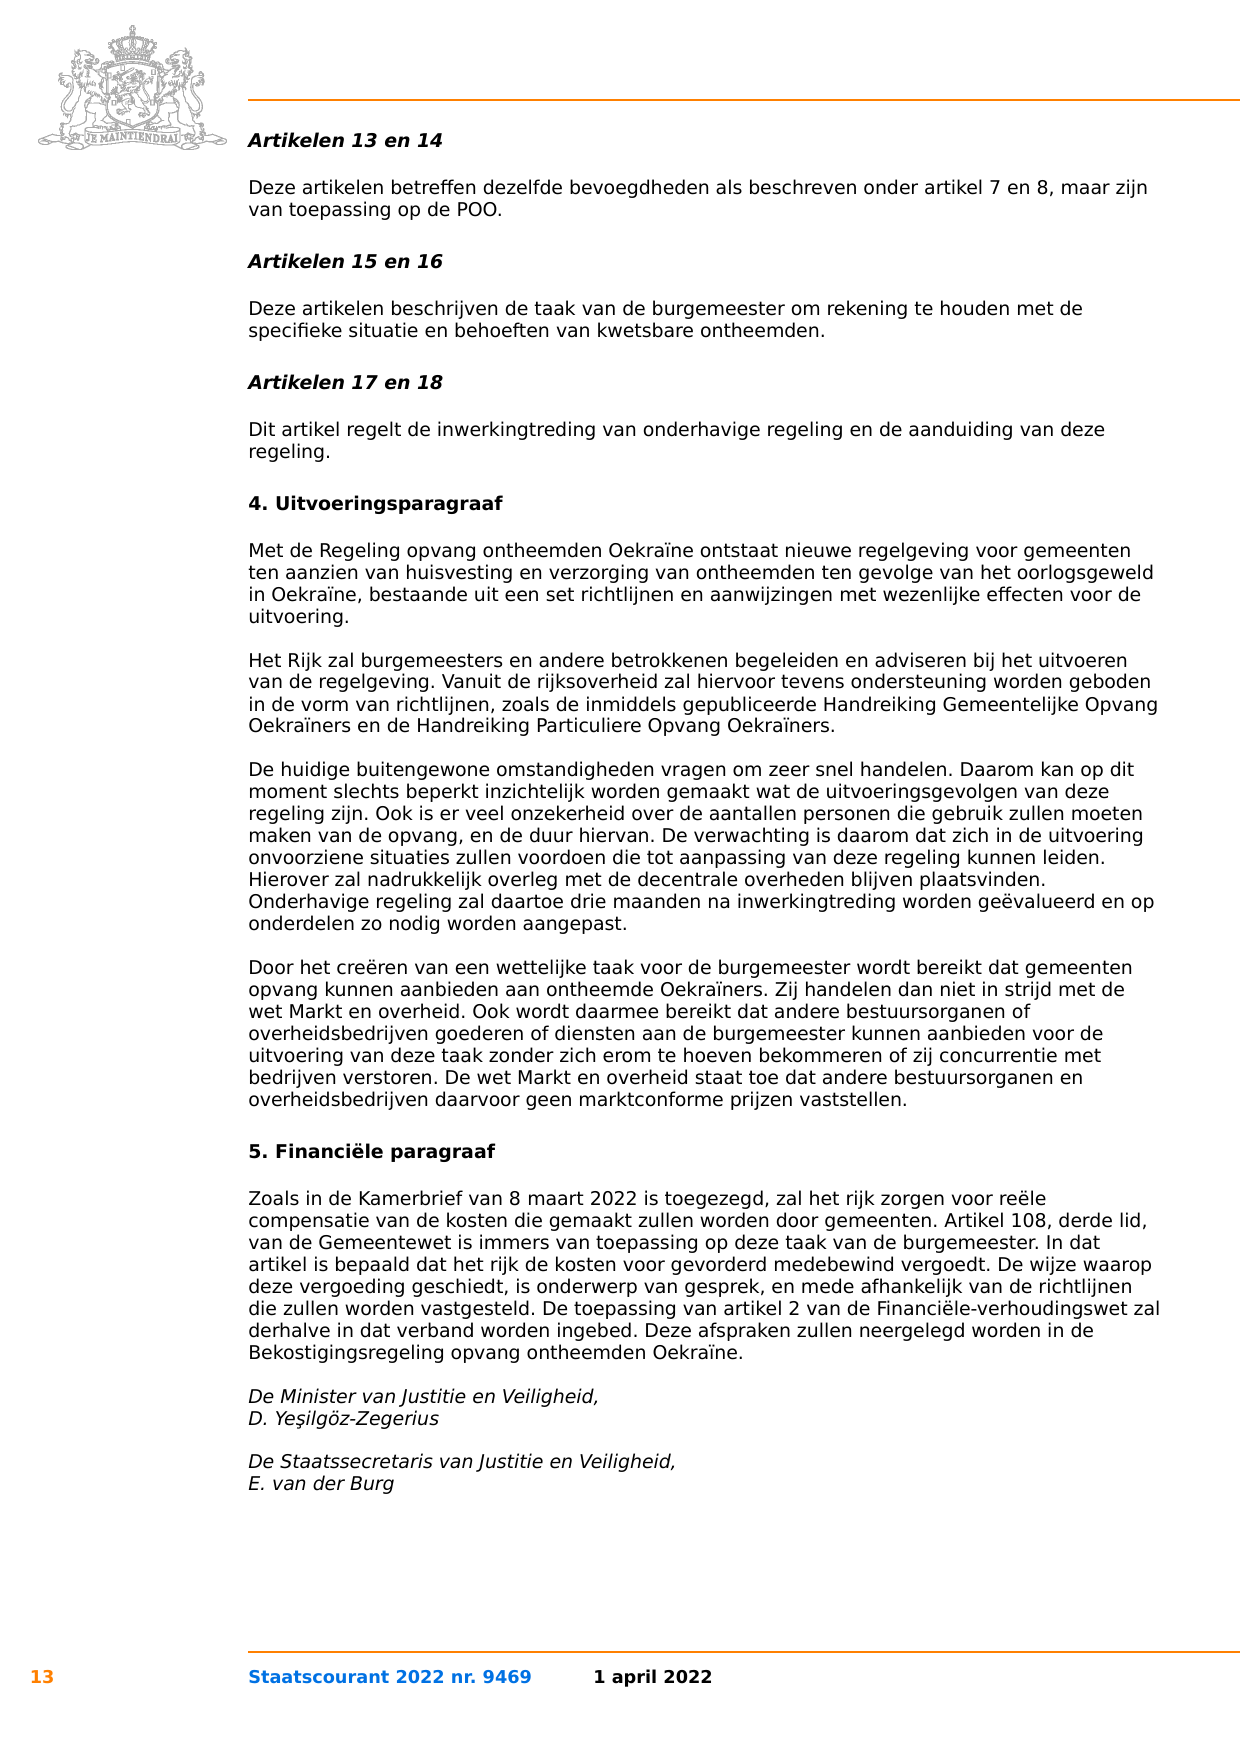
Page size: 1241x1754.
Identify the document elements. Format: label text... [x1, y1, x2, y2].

subtitle Artikelen 17 en 18 [248, 372, 1163, 394]
text Deze artikelen beschrijven de taak van de burgemeester om rekening te houden met de specifieke situatie en behoeften van kwetsbare ontheemden. [248, 298, 1163, 342]
text Deze artikelen betreffen dezelfde bevoegdheden als beschreven onder artikel 7 en 8, maar zijn van toepassing op de POO. [248, 177, 1163, 221]
picture [38, 25, 227, 150]
text De huidige buitengewone omstandigheden vragen om zeer snel handelen. Daarom kan op dit moment slechts beperkt inzichtelijk worden gemaakt wat de uitvoeringsgevolgen van deze regeling zijn. Ook is er veel onzekerheid over de aantallen personen die gebruik zullen moeten maken van de opvang, en de duur hiervan. De verwachting is daarom dat zich in de uitvoering onvoorziene situaties zullen voordoen die tot aanpassing van deze regeling kunnen leiden. Hierover zal nadrukkelijk overleg met de decentrale overheden blijven plaatsvinden. Onderhavige regeling zal daartoe drie maanden na inwerkingtreding worden geëvalueerd en op onderdelen zo nodig worden aangepast. [248, 759, 1163, 935]
text Zoals in de Kamerbrief van 8 maart 2022 is toegezegd, zal het rijk zorgen voor reële compensatie van de kosten die gemaakt zullen worden door gemeenten. Artikel 108, derde lid, van de Gemeentewet is immers van toepassing op deze taak van de burgemeester. In dat artikel is bepaald dat het rijk de kosten voor gevorderd medebewind vergoedt. De wijze waarop deze vergoeding geschiedt, is onderwerp van gesprek, en mede afhankelijk van de richtlijnen die zullen worden vastgesteld. De toepassing van artikel 2 van de Financiële-verhoudingswet zal derhalve in dat verband worden ingebed. Deze afspraken zullen neergelegd worden in de Bekostigingsregeling opvang ontheemden Oekraïne. [248, 1188, 1163, 1364]
subtitle 5. Financiële paragraaf [248, 1141, 1163, 1163]
text De Staatssecretaris van Justitie en Veiligheid, E. van der Burg [248, 1451, 1163, 1495]
text De Minister van Justitie en Veiligheid, D. Yeşilgöz-Zegerius [248, 1386, 1163, 1429]
text Met de Regeling opvang ontheemden Oekraïne ontstaat nieuwe regelgeving voor gemeenten ten aanzien van huisvesting en verzorging van ontheemden ten gevolge van het oorlogsgeweld in Oekraïne, bestaande uit een set richtlijnen en aanwijzingen met wezenlijke effecten voor de uitvoering. [248, 540, 1163, 628]
subtitle Artikelen 13 en 14 [248, 130, 1163, 152]
text Dit artikel regelt de inwerkingtreding van onderhavige regeling en de aanduiding van deze regeling. [248, 419, 1163, 463]
text Door het creëren van een wettelijke taak voor de burgemeester wordt bereikt dat gemeenten opvang kunnen aanbieden aan ontheemde Oekraïners. Zij handelen dan niet in strijd met de wet Markt en overheid. Ook wordt daarmee bereikt dat andere bestuursorganen of overheidsbedrijven goederen of diensten aan de burgemeester kunnen aanbieden voor de uitvoering van deze taak zonder zich erom te hoeven bekommeren of zij concurrentie met bedrijven verstoren. De wet Markt en overheid staat toe dat andere bestuursorganen en overheidsbedrijven daarvoor geen marktconforme prijzen vaststellen. [248, 957, 1163, 1111]
subtitle 4. Uitvoeringsparagraaf [248, 493, 1163, 515]
subtitle Artikelen 15 en 16 [248, 251, 1163, 273]
text Het Rijk zal burgemeesters en andere betrokkenen begeleiden en adviseren bij het uitvoeren van de regelgeving. Vanuit de rijksoverheid zal hiervoor tevens ondersteuning worden geboden in de vorm van richtlijnen, zoals de inmiddels gepubliceerde Handreiking Gemeentelijke Opvang Oekraïners en de Handreiking Particuliere Opvang Oekraïners. [248, 649, 1163, 737]
